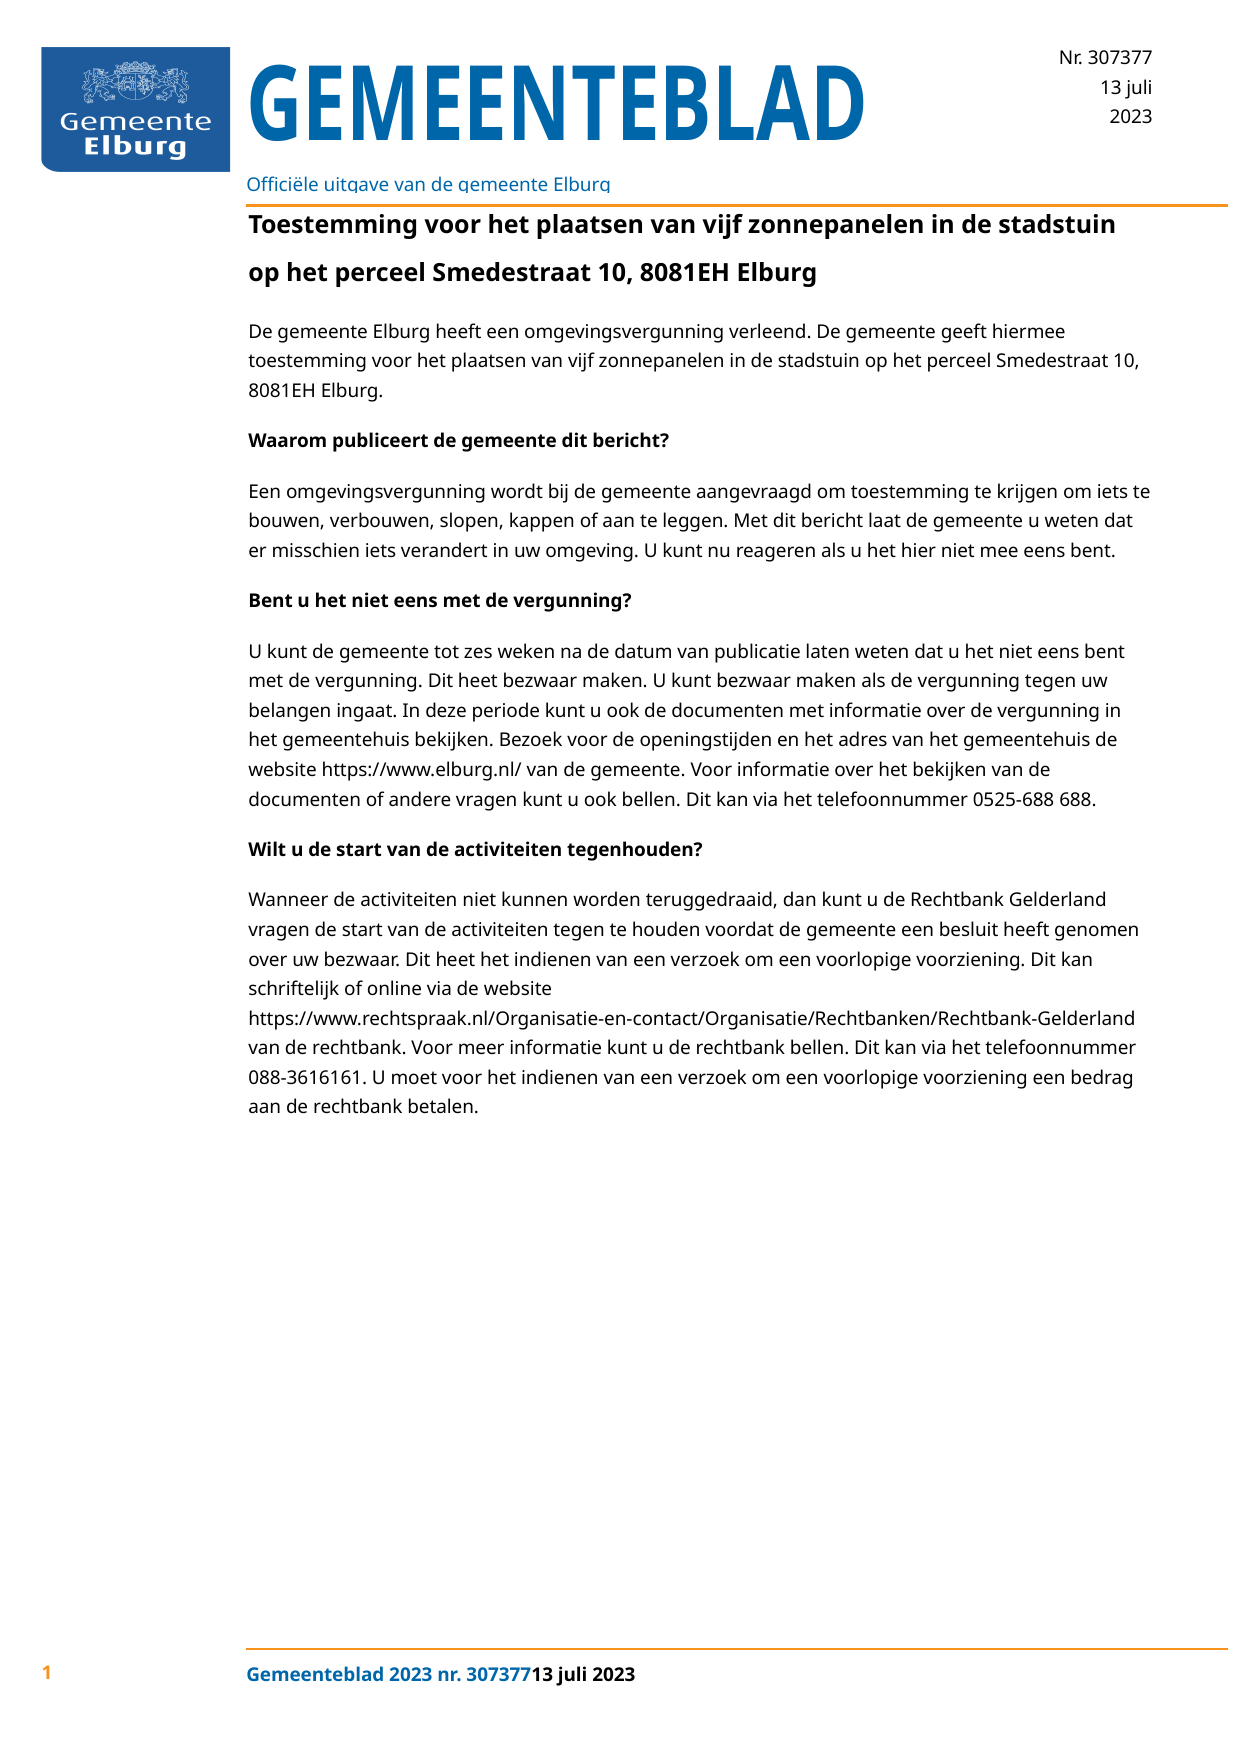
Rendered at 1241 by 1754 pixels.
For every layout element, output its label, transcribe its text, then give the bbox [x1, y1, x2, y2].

text Bent u het niet eens met de vergunning? [248, 587, 1152, 613]
text Waarom publiceert de gemeente dit bericht? [248, 427, 1152, 453]
picture [41, 47, 231, 172]
text Wanneer de activiteiten niet kunnen worden teruggedraaid, dan kunt u de Rechtbank Gelderland vragen de start van de activiteiten tegen te houden voordat de gemeente een besluit heeft genomen over uw bezwaar. Dit heet het indienen van een verzoek om een voorlopige voorziening. Dit kan schriftelijk of online via de website https://www.rechtspraak.nl/Organisatie-en-contact/Organisatie/Rechtbanken/Rechtbank-Gelderland van de rechtbank. Voor meer informatie kunt u de rechtbank bellen. Dit kan via het telefoonnummer 088-3616161. U moet voor het indienen van een verzoek om een voorlopige voorziening een bedrag aan de rechtbank betalen. [248, 887, 1152, 1119]
text De gemeente Elburg heeft een omgevingsvergunning verleend. De gemeente geeft hiermee toestemming voor het plaatsen van vijf zonnepanelen in de stadstuin op het perceel Smedestraat 10, 8081EH Elburg. [248, 318, 1152, 403]
text Wilt u de start van de activiteiten tegenhouden? [248, 836, 1152, 862]
text Toestemming voor het plaatsen van vijf zonnepanelen in de stadstuin op het perceel Smedestraat 10, 8081EH Elburg [248, 207, 1152, 288]
text Een omgevingsvergunning wordt bij de gemeente aangevraagd om toestemming te krijgen om iets te bouwen, verbouwen, slopen, kappen of aan te leggen. Met dit bericht laat de gemeente u weten dat er misschien iets verandert in uw omgeving. U kunt nu reageren als u het hier niet mee eens bent. [248, 478, 1152, 563]
text U kunt de gemeente tot zes weken na de datum van publicatie laten weten dat u het niet eens bent met de vergunning. Dit heet bezwaar maken. U kunt bezwaar maken als de vergunning tegen uw belangen ingaat. In deze periode kunt u ook de documenten met informatie over de vergunning in het gemeentehuis bekijken. Bezoek voor de openingstijden en het adres van het gemeentehuis de website https://www.elburg.nl/ van de gemeente. Voor informatie over het bekijken van de documenten of andere vragen kunt u ook bellen. Dit kan via het telefoonnummer 0525-688 688. [248, 638, 1152, 812]
